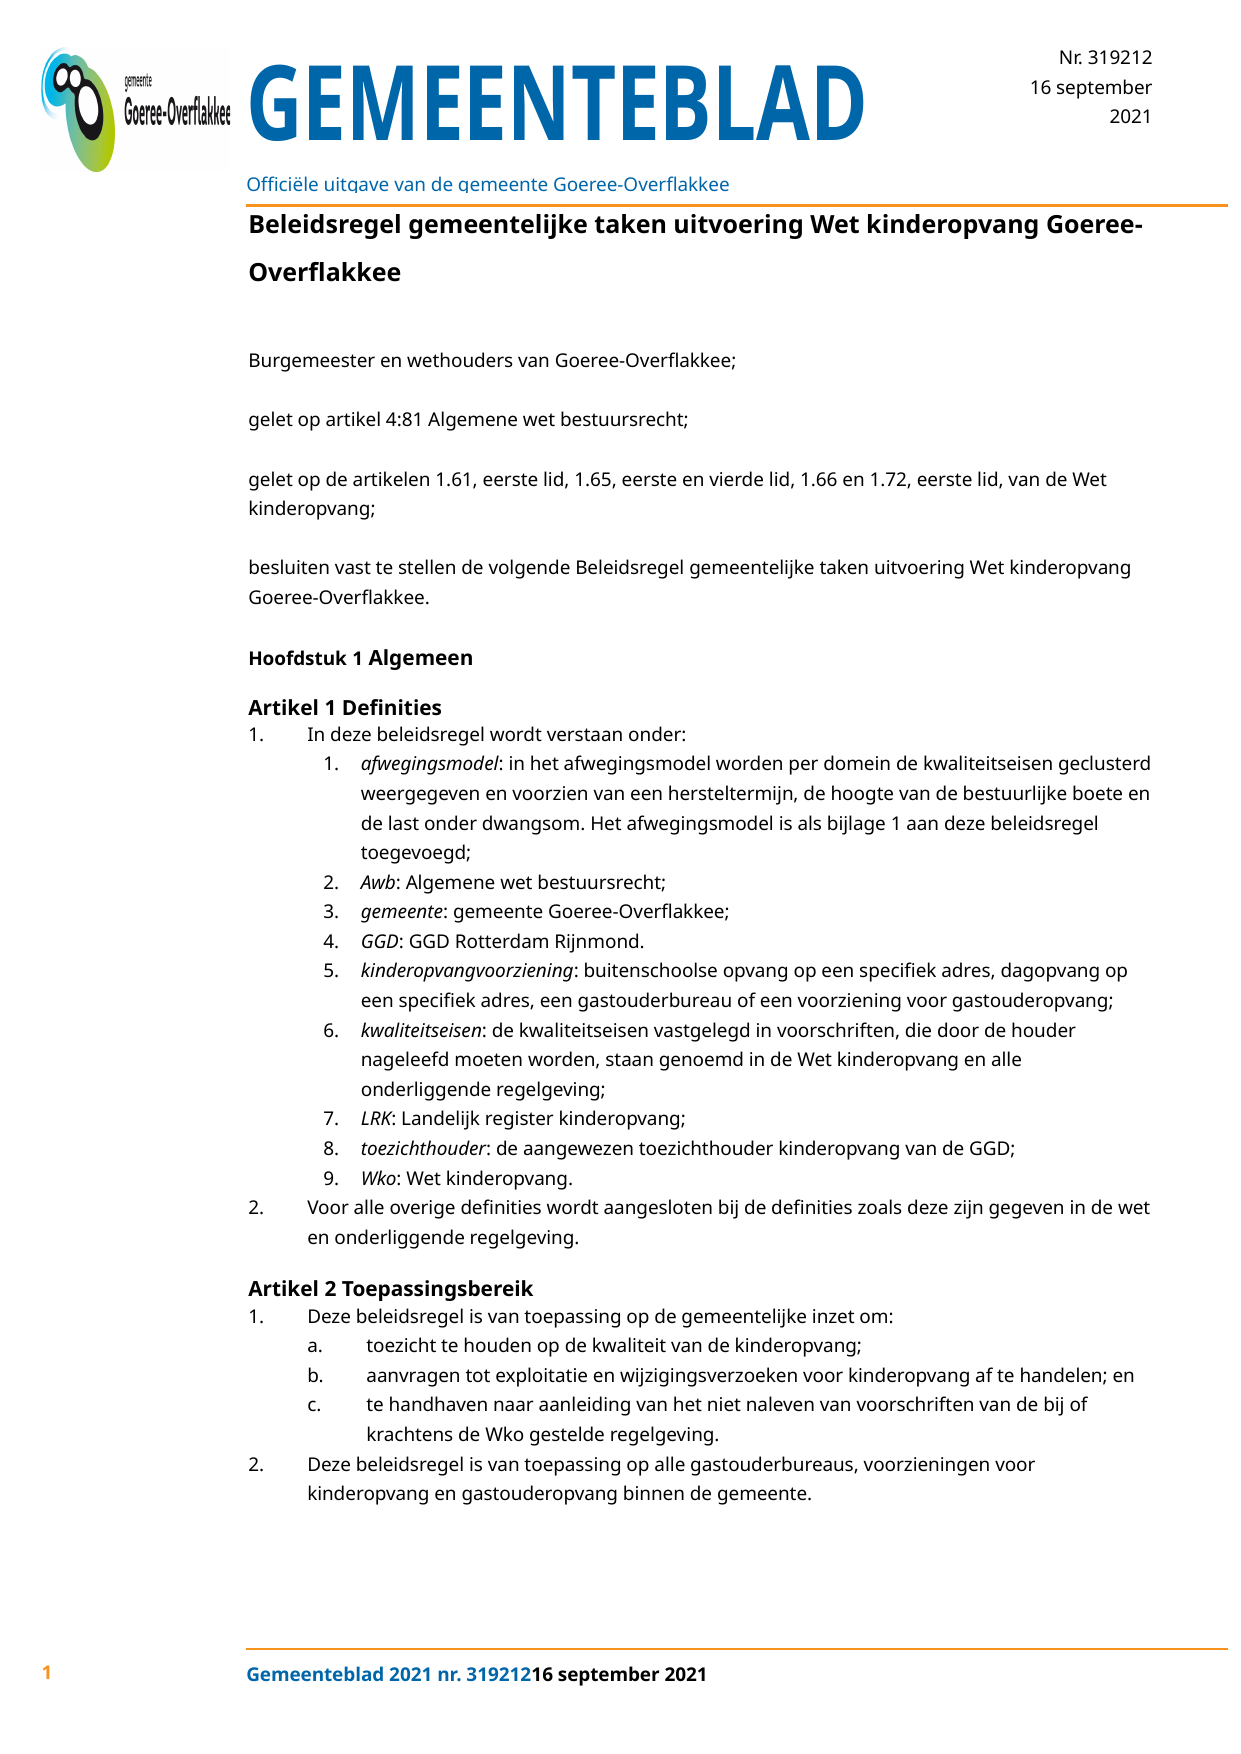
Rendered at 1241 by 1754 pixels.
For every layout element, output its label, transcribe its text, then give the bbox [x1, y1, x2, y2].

text Burgemeester en wethouders van Goeree-Overflakkee; [248, 347, 1152, 373]
list Deze beleidsregel is van toepassing op de gemeentelijke inzet om: [248, 1303, 1152, 1328]
list kwaliteitseisen: de kwaliteitseisen vastgelegd in voorschriften, die door de houder nageleefd moeten worden, staan genoemd in de Wet kinderopvang en alle onderliggende regelgeving; [323, 1017, 1152, 1102]
list gemeente: gemeente Goeree-Overflakkee; [323, 898, 1152, 924]
list toezichthouder: de aangewezen toezichthouder kinderopvang van de GGD; [323, 1135, 1152, 1161]
list Awb: Algemene wet bestuursrecht; [323, 869, 1152, 895]
text Beleidsregel gemeentelijke taken uitvoering Wet kinderopvang Goeree-Overflakkee [248, 207, 1152, 288]
picture [41, 47, 231, 172]
list Wko: Wet kinderopvang. [323, 1165, 1152, 1191]
list toezicht te houden op de kwaliteit van de kinderopvang; [307, 1332, 1152, 1358]
list LRK: Landelijk register kinderopvang; [323, 1106, 1152, 1131]
text besluiten vast te stellen de volgende Beleidsregel gemeentelijke taken uitvoering Wet kinderopvang Goeree-Overflakkee. [248, 554, 1152, 610]
text gelet op artikel 4:81 Algemene wet bestuursrecht; [248, 407, 1152, 432]
list te handhaven naar aanleiding van het niet naleven van voorschriften van de bij of krachtens de Wko gestelde regelgeving. [307, 1392, 1152, 1447]
list Deze beleidsregel is van toepassing op alle gastouderbureaus, voorzieningen voor kinderopvang en gastouderopvang binnen de gemeente. [248, 1451, 1152, 1506]
list afwegingsmodel: in het afwegingsmodel worden per domein de kwaliteitseisen geclusterd weergegeven en voorzien van een hersteltermijn, de hoogte van de bestuurlijke boete en de last onder dwangsom. Het afwegingsmodel is als bijlage 1 aan deze beleidsregel toegevoegd; [323, 751, 1152, 865]
list Voor alle overige definities wordt aangesloten bij de definities zoals deze zijn gegeven in de wet en onderliggende regelgeving. [248, 1194, 1152, 1250]
text gelet op de artikelen 1.61, eerste lid, 1.65, eerste en vierde lid, 1.66 en 1.72, eerste lid, van de Wet kinderopvang; [248, 466, 1152, 521]
list GGD: GGD Rotterdam Rijnmond. [323, 928, 1152, 954]
text Artikel 2 Toepassingsbereik [248, 1274, 1152, 1303]
list In deze beleidsregel wordt verstaan onder: [248, 721, 1152, 747]
text Artikel 1 Definities [248, 693, 1152, 721]
list kinderopvangvoorziening: buitenschoolse opvang op een specifiek adres, dagopvang op een specifiek adres, een gastouderbureau of een voorziening voor gastouderopvang; [323, 958, 1152, 1013]
text Hoofdstuk 1 Algemeen [248, 643, 1152, 672]
list aanvragen tot exploitatie en wijzigingsverzoeken voor kinderopvang af te handelen; en [307, 1362, 1152, 1388]
